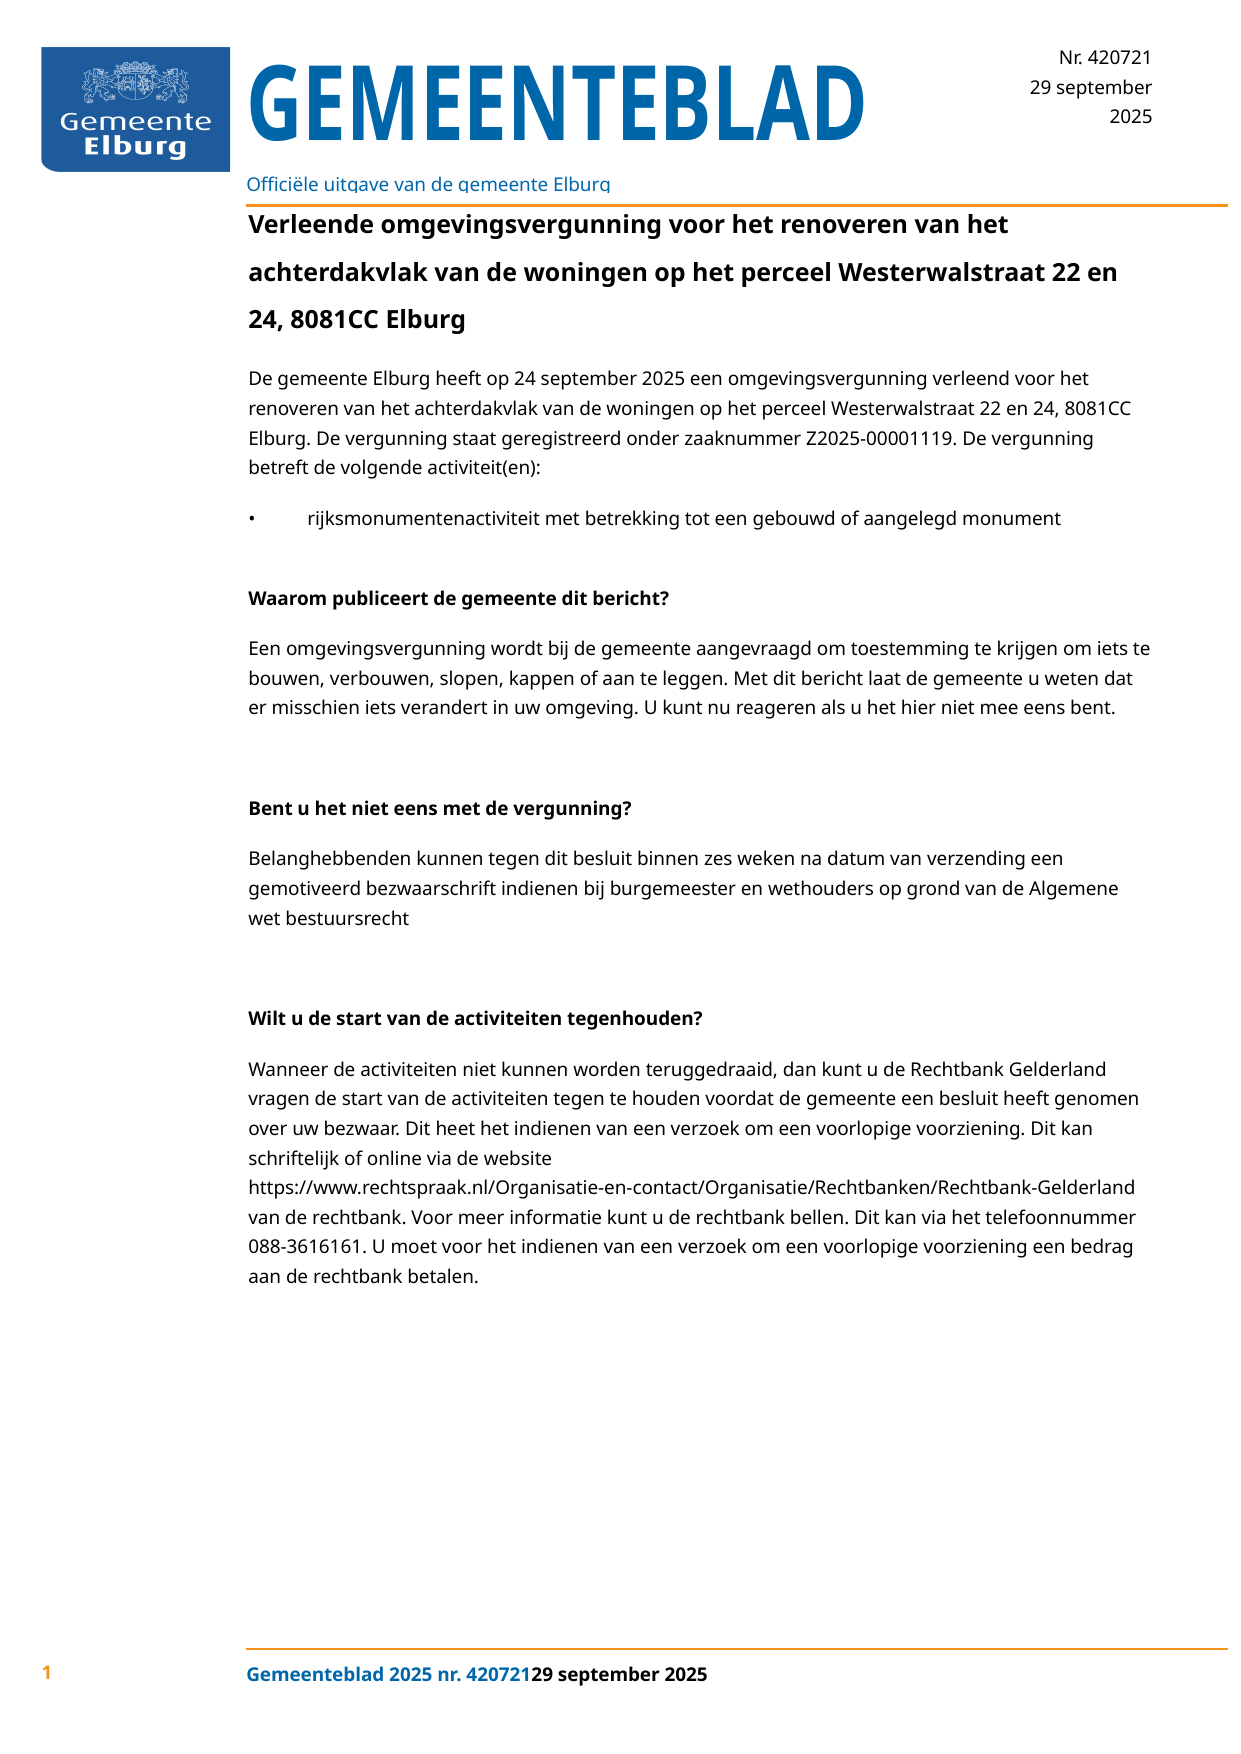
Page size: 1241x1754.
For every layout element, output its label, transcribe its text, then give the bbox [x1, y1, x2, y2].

list rijksmonumentenactiviteit met betrekking tot een gebouwd of aangelegd monument [248, 505, 1152, 530]
picture [41, 47, 231, 172]
text Waarom publiceert de gemeente dit bericht? [248, 585, 1152, 610]
text Verleende omgevingsvergunning voor het renoveren van het achterdakvlak van de woningen op het perceel Westerwalstraat 22 en 24, 8081CC Elburg [248, 207, 1152, 336]
text Bent u het niet eens met de vergunning? [248, 795, 1152, 821]
text Wilt u de start van de activiteiten tegenhouden? [248, 1006, 1152, 1031]
text Wanneer de activiteiten niet kunnen worden teruggedraaid, dan kunt u de Rechtbank Gelderland vragen de start van de activiteiten tegen te houden voordat de gemeente een besluit heeft genomen over uw bezwaar. Dit heet het indienen van een verzoek om een voorlopige voorziening. Dit kan schriftelijk of online via de website https://www.rechtspraak.nl/Organisatie-en-contact/Organisatie/Rechtbanken/Rechtbank-Gelderland van de rechtbank. Voor meer informatie kunt u de rechtbank bellen. Dit kan via het telefoonnummer 088-3616161. U moet voor het indienen van een verzoek om een voorlopige voorziening een bedrag aan de rechtbank betalen. [248, 1056, 1152, 1289]
text Een omgevingsvergunning wordt bij de gemeente aangevraagd om toestemming te krijgen om iets te bouwen, verbouwen, slopen, kappen of aan te leggen. Met dit bericht laat de gemeente u weten dat er misschien iets verandert in uw omgeving. U kunt nu reageren als u het hier niet mee eens bent. [248, 635, 1152, 720]
text Belanghebbenden kunnen tegen dit besluit binnen zes weken na datum van verzending een gemotiveerd bezwaarschrift indienen bij burgemeester en wethouders op grond van de Algemene wet bestuursrecht [248, 846, 1152, 930]
text De gemeente Elburg heeft op 24 september 2025 een omgevingsvergunning verleend voor het renoveren van het achterdakvlak van de woningen op het perceel Westerwalstraat 22 en 24, 8081CC Elburg. De vergunning staat geregistreerd onder zaaknummer Z2025-00001119. De vergunning betreft de volgende activiteit(en): [248, 366, 1152, 480]
